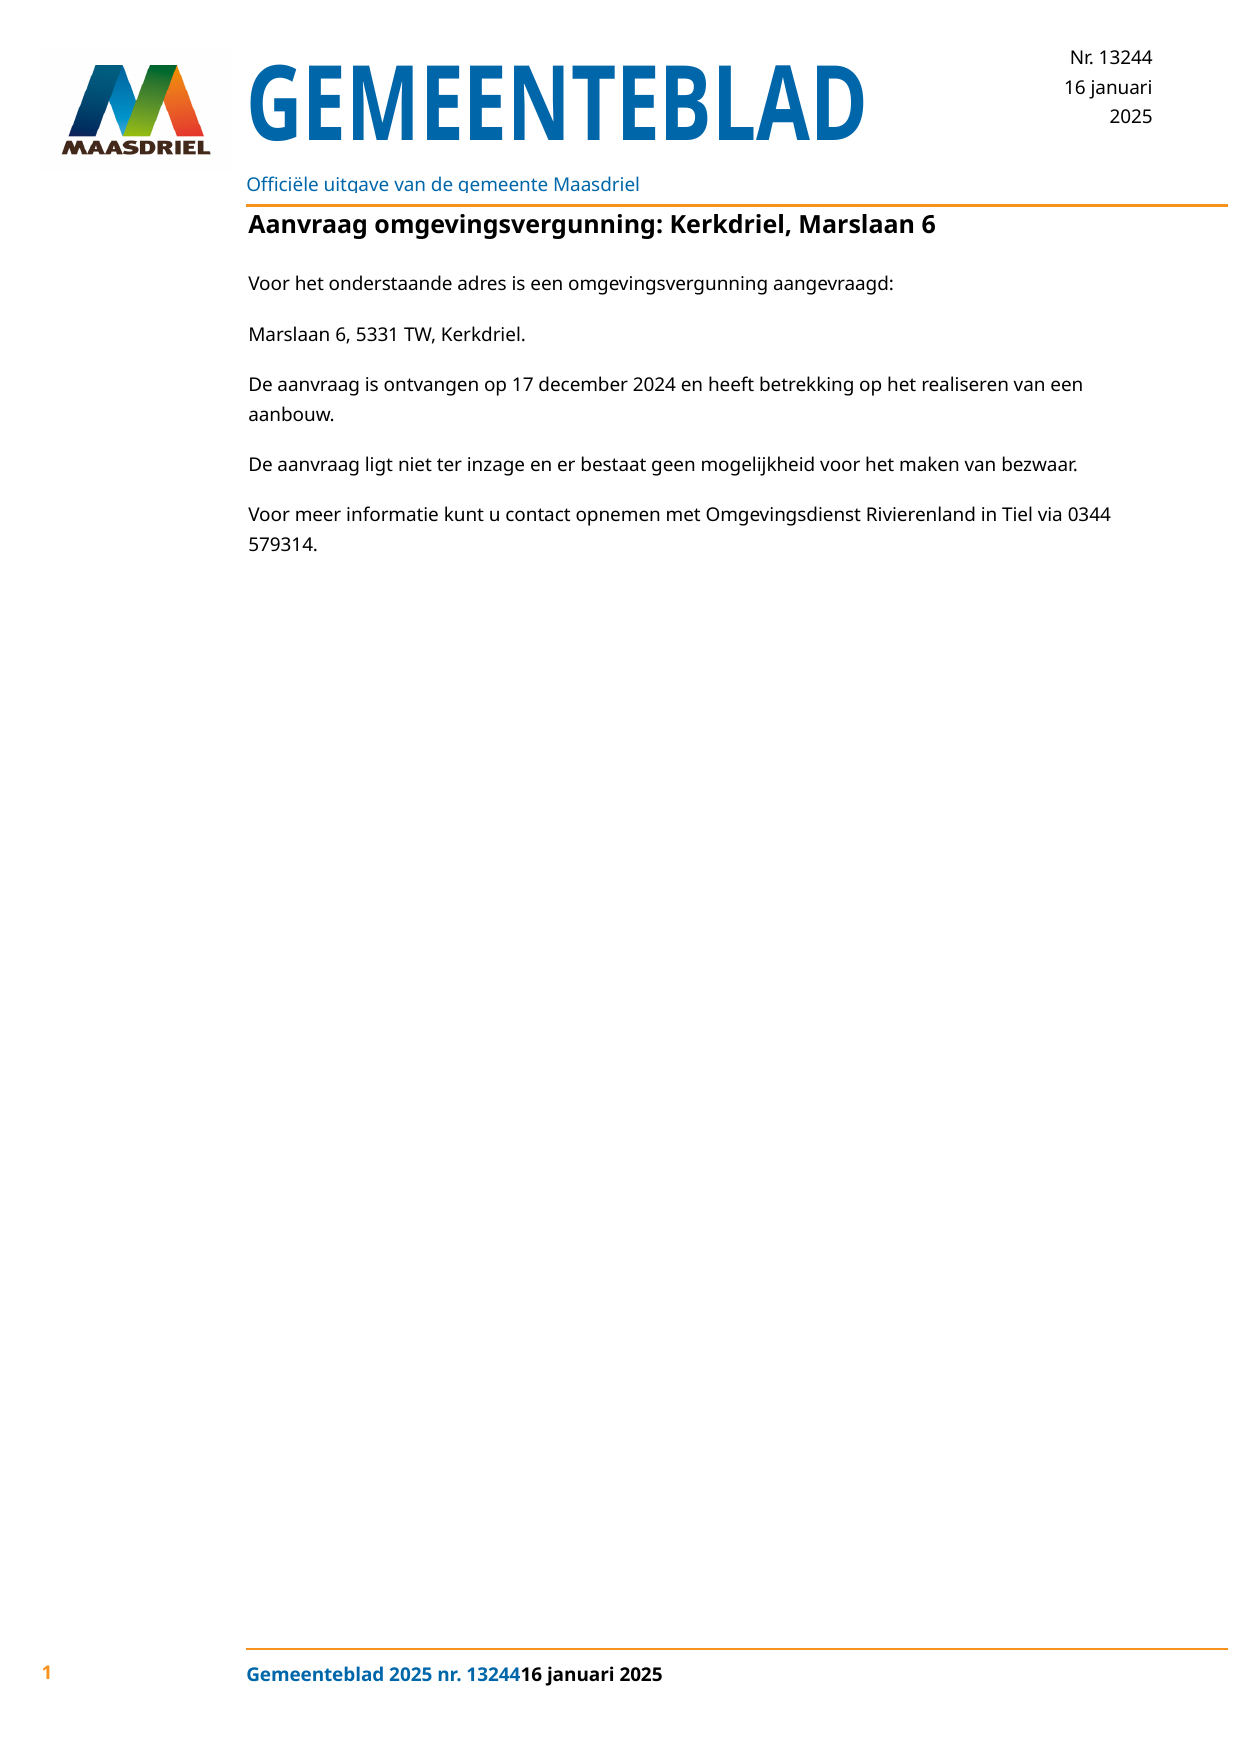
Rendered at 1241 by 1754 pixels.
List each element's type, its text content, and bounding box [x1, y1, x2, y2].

text De aanvraag ligt niet ter inzage en er bestaat geen mogelijkheid voor het maken van bezwaar. [248, 451, 1152, 477]
text De aanvraag is ontvangen op 17 december 2024 en heeft betrekking op het realiseren van een aanbouw. [248, 371, 1152, 426]
picture [41, 47, 231, 172]
text Voor het onderstaande adres is een omgevingsvergunning aangevraagd: [248, 270, 1152, 296]
text Voor meer informatie kunt u contact opnemen met Omgevingsdienst Rivierenland in Tiel via 0344 579314. [248, 502, 1152, 557]
text Marslaan 6, 5331 TW, Kerkdriel. [248, 321, 1152, 346]
text Aanvraag omgevingsvergunning: Kerkdriel, Marslaan 6 [248, 207, 1152, 241]
